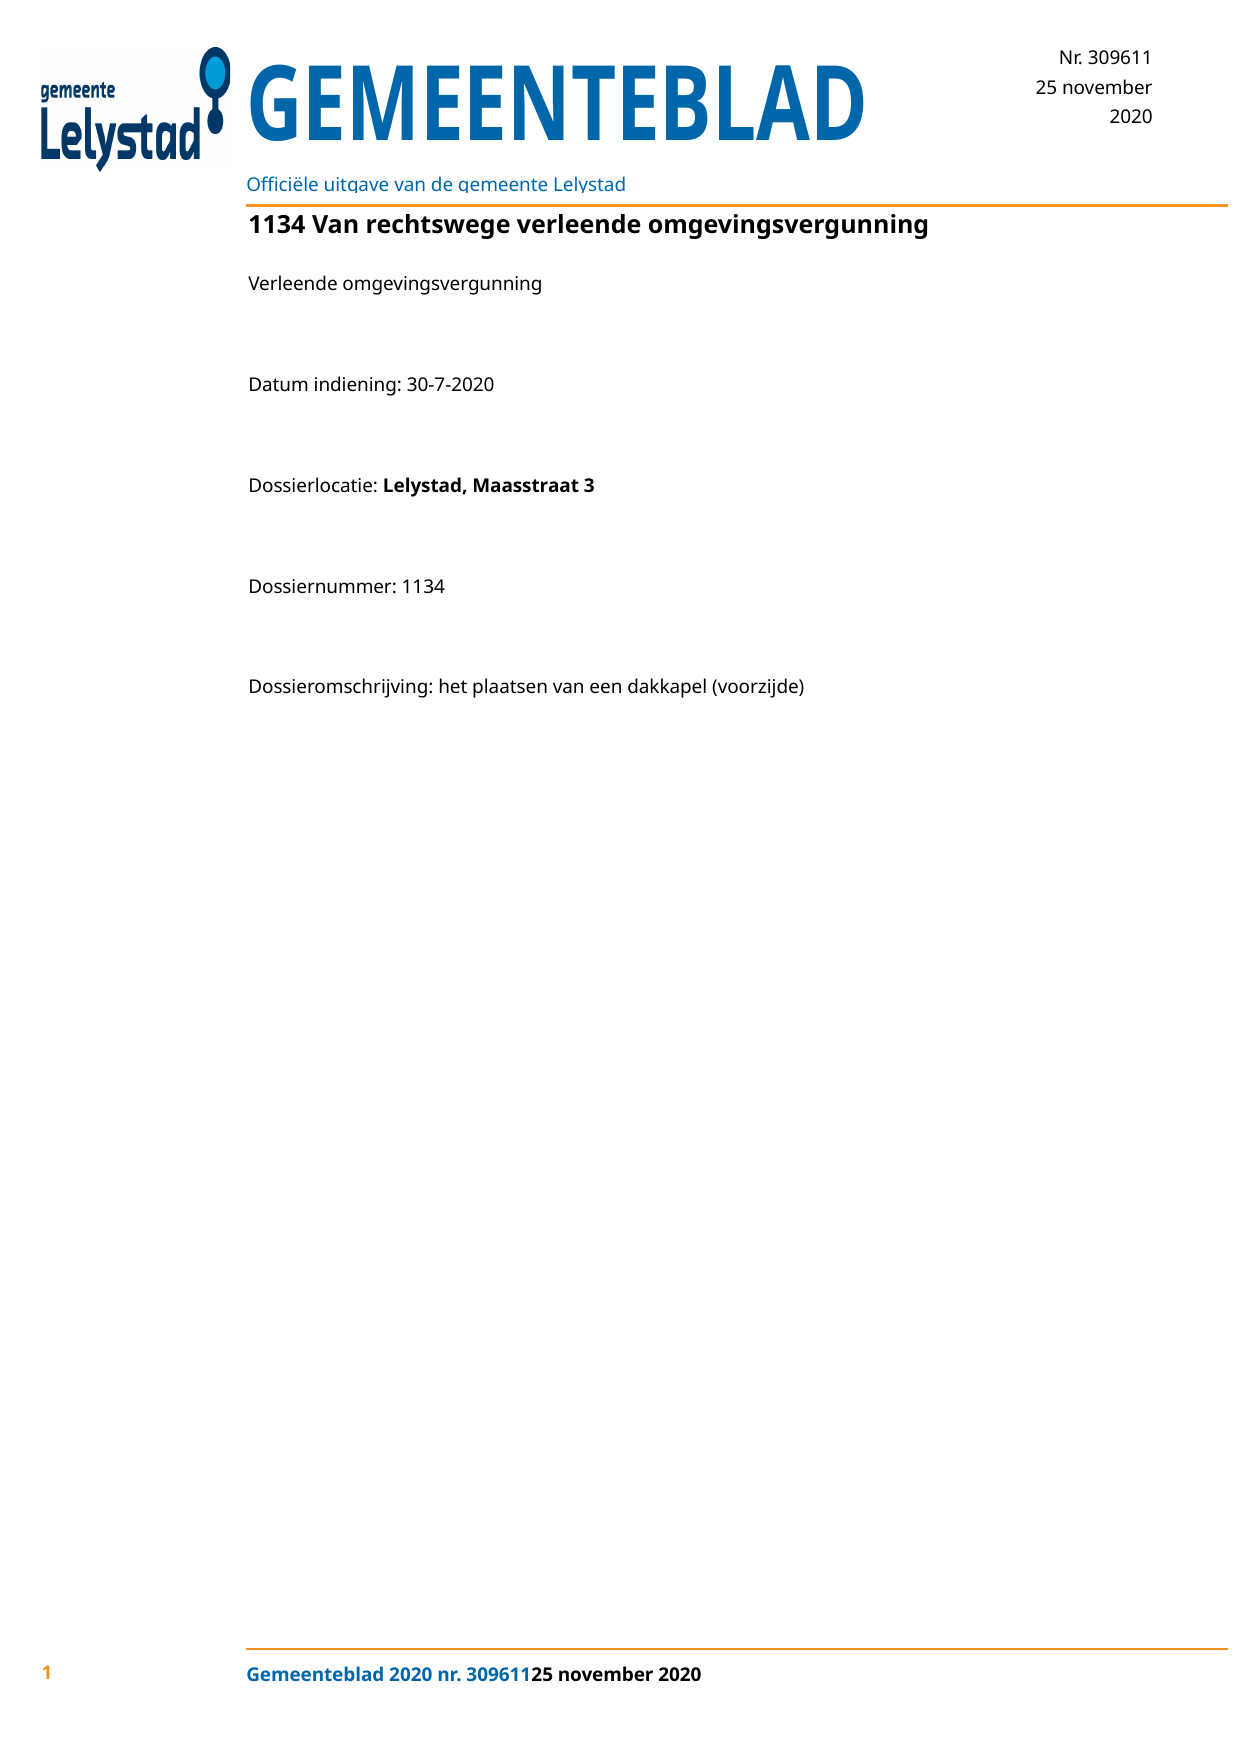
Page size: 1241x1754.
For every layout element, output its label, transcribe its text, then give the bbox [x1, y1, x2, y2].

text Verleende omgevingsvergunning [248, 270, 1152, 296]
text 1134 Van rechtswege verleende omgevingsvergunning [248, 207, 1152, 241]
text Dossierlocatie: Lelystad, Maasstraat 3 [248, 472, 1152, 498]
text Datum indiening: 30-7-2020 [248, 371, 1152, 397]
picture [41, 47, 231, 172]
text Dossiernummer: 1134 [248, 573, 1152, 598]
text Dossieromschrijving: het plaatsen van een dakkapel (voorzijde) [248, 674, 1152, 699]
